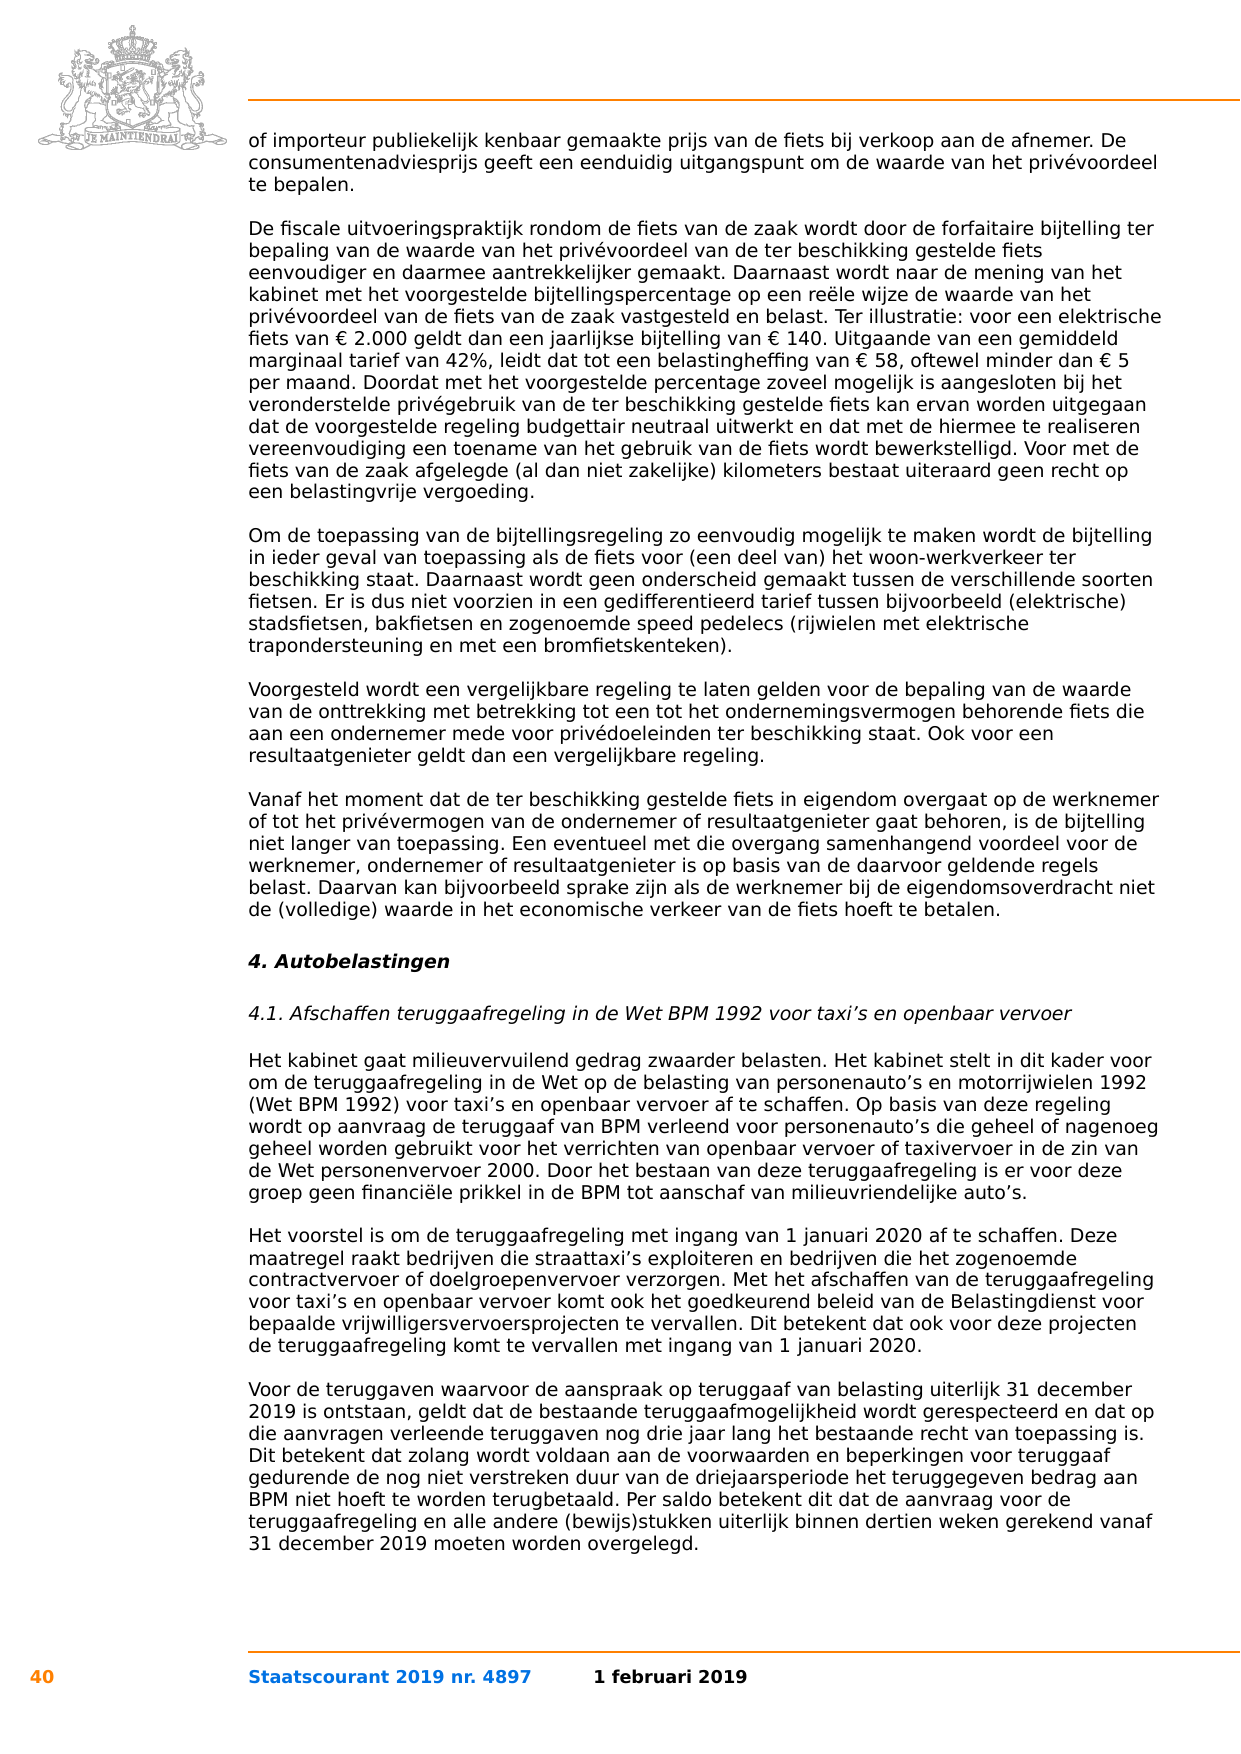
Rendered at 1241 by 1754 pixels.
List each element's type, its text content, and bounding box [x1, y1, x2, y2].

text Om de toepassing van de bijtellingsregeling zo eenvoudig mogelijk te maken wordt de bijtelling in ieder geval van toepassing als de fiets voor (een deel van) het woon-werkverkeer ter beschikking staat. Daarnaast wordt geen onderscheid gemaakt tussen de verschillende soorten fietsen. Er is dus niet voorzien in een gedifferentieerd tarief tussen bijvoorbeeld (elektrische) stadsfietsen, bakfietsen en zogenoemde speed pedelecs (rijwielen met elektrische trapondersteuning en met een bromfietskenteken). [248, 525, 1163, 657]
text Voorgesteld wordt een vergelijkbare regeling te laten gelden voor de bepaling van de waarde van de onttrekking met betrekking tot een tot het ondernemingsvermogen behorende fiets die aan een ondernemer mede voor privédoeleinden ter beschikking staat. Ook voor een resultaatgenieter geldt dan een vergelijkbare regeling. [248, 679, 1163, 767]
subtitle 4. Autobelastingen [248, 951, 1163, 973]
text Vanaf het moment dat de ter beschikking gestelde fiets in eigendom overgaat op de werknemer of tot het privévermogen van de ondernemer of resultaatgenieter gaat behoren, is de bijtelling niet langer van toepassing. Een eventueel met die overgang samenhangend voordeel voor de werknemer, ondernemer of resultaatgenieter is op basis van de daarvoor geldende regels belast. Daarvan kan bijvoorbeeld sprake zijn als de werknemer bij de eigendomsoverdracht niet de (volledige) waarde in het economische verkeer van de fiets hoeft te betalen. [248, 789, 1163, 921]
picture [38, 25, 227, 150]
text De fiscale uitvoeringspraktijk rondom de fiets van de zaak wordt door de forfaitaire bijtelling ter bepaling van de waarde van het privévoordeel van de ter beschikking gestelde fiets eenvoudiger en daarmee aantrekkelijker gemaakt. Daarnaast wordt naar de mening van het kabinet met het voorgestelde bijtellingspercentage op een reële wijze de waarde van het privévoordeel van de fiets van de zaak vastgesteld en belast. Ter illustratie: voor een elektrische fiets van € 2.000 geldt dan een jaarlijkse bijtelling van € 140. Uitgaande van een gemiddeld marginaal tarief van 42%, leidt dat tot een belastingheffing van € 58, oftewel minder dan € 5 per maand. Doordat met het voorgestelde percentage zoveel mogelijk is aangesloten bij het veronderstelde privégebruik van de ter beschikking gestelde fiets kan ervan worden uitgegaan dat de voorgestelde regeling budgettair neutraal uitwerkt en dat met de hiermee te realiseren vereenvoudiging een toename van het gebruik van de fiets wordt bewerkstelligd. Voor met de fiets van de zaak afgelegde (al dan niet zakelijke) kilometers bestaat uiteraard geen recht op een belastingvrije vergoeding. [248, 218, 1163, 503]
text Voor de teruggaven waarvoor de aanspraak op teruggaaf van belasting uiterlijk 31 december 2019 is ontstaan, geldt dat de bestaande teruggaafmogelijkheid wordt gerespecteerd en dat op die aanvragen verleende teruggaven nog drie jaar lang het bestaande recht van toepassing is. Dit betekent dat zolang wordt voldaan aan de voorwaarden en beperkingen voor teruggaaf gedurende de nog niet verstreken duur van de driejaarsperiode het teruggegeven bedrag aan BPM niet hoeft te worden terugbetaald. Per saldo betekent dit dat de aanvraag voor de teruggaafregeling en alle andere (bewijs)stukken uiterlijk binnen dertien weken gerekend vanaf 31 december 2019 moeten worden overgelegd. [248, 1379, 1163, 1555]
text Het voorstel is om de teruggaafregeling met ingang van 1 januari 2020 af te schaffen. Deze maatregel raakt bedrijven die straattaxi’s exploiteren en bedrijven die het zogenoemde contractvervoer of doelgroepenvervoer verzorgen. Met het afschaffen van de teruggaafregeling voor taxi’s en openbaar vervoer komt ook het goedkeurend beleid van de Belastingdienst voor bepaalde vrijwilligersvervoersprojecten te vervallen. Dit betekent dat ook voor deze projecten de teruggaafregeling komt te vervallen met ingang van 1 januari 2020. [248, 1225, 1163, 1357]
subtitle 4.1. Afschaffen teruggaafregeling in de Wet BPM 1992 voor taxi’s en openbaar vervoer [248, 1003, 1163, 1025]
text Het kabinet gaat milieuvervuilend gedrag zwaarder belasten. Het kabinet stelt in dit kader voor om de teruggaafregeling in de Wet op de belasting van personenauto’s en motorrijwielen 1992 (Wet BPM 1992) voor taxi’s en openbaar vervoer af te schaffen. Op basis van deze regeling wordt op aanvraag de teruggaaf van BPM verleend voor personenauto’s die geheel of nagenoeg geheel worden gebruikt voor het verrichten van openbaar vervoer of taxivervoer in de zin van de Wet personenvervoer 2000. Door het bestaan van deze teruggaafregeling is er voor deze groep geen financiële prikkel in de BPM tot aanschaf van milieuvriendelijke auto’s. [248, 1050, 1163, 1203]
text of importeur publiekelijk kenbaar gemaakte prijs van de fiets bij verkoop aan de afnemer. De consumentenadviesprijs geeft een eenduidig uitgangspunt om de waarde van het privévoordeel te bepalen. [248, 130, 1163, 196]
